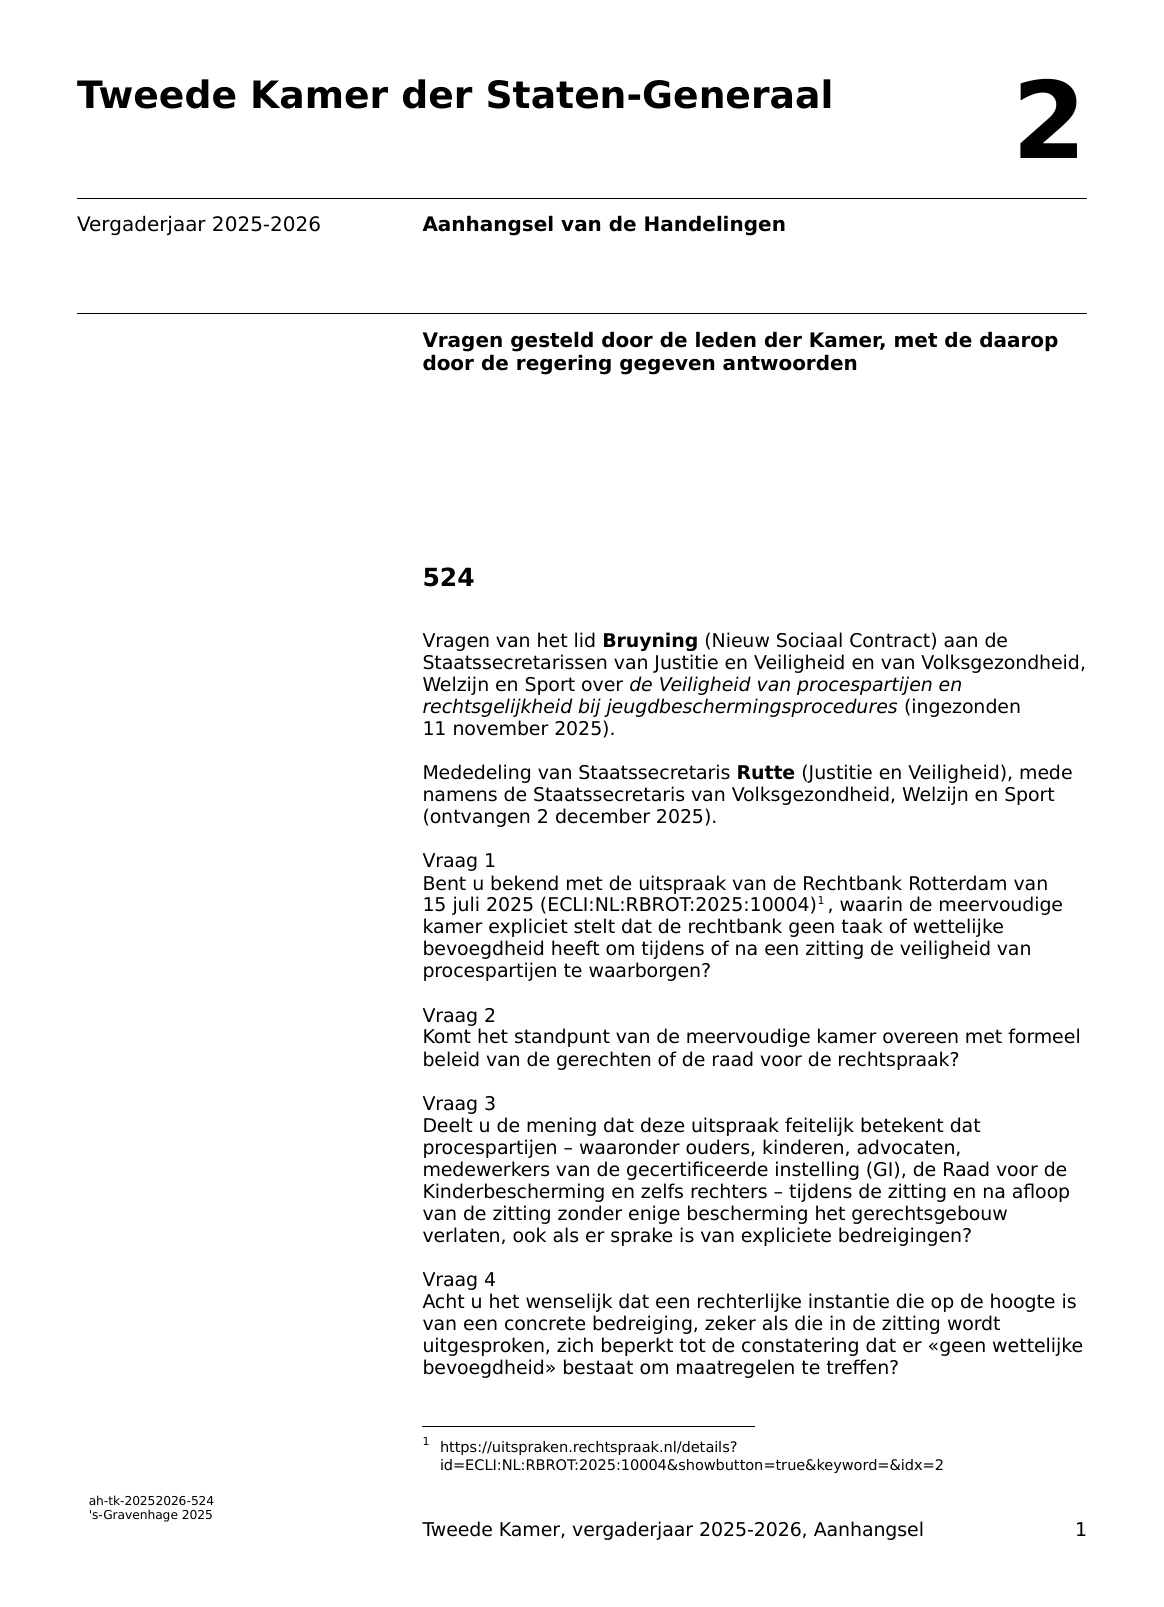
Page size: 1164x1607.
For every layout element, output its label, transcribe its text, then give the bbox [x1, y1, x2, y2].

table_cell [77, 314, 422, 375]
table_cell Vragen gesteld door de leden der Kamer, met de daarop door de regering gegeven antwoorden [422, 314, 1087, 375]
text 's-Gravenhage 2025 [88, 1508, 323, 1522]
text ah-tk-20252026-524 [88, 1494, 323, 1508]
text Vraag 4 [422, 1269, 1087, 1291]
text Deelt u de mening dat deze uitspraak feitelijk betekent dat procespartijen – waaronder ouders, kinderen, advocaten, medewerkers van de gecertificeerde instelling (GI), de Raad voor de Kinderbescherming en zelfs rechters – tijdens de zitting en na afloop van de zitting zonder enige bescherming het gerechtsgebouw verlaten, ook als er sprake is van expliciete bedreigingen? [422, 1114, 1087, 1246]
table_header 2 [886, 59, 1087, 198]
text Komt het standpunt van de meervoudige kamer overeen met formeel beleid van de gerechten of de raad voor de rechtspraak? [422, 1026, 1087, 1070]
text Vraag 3 [422, 1093, 1087, 1114]
table_cell Vergaderjaar 2025-2026 [77, 199, 422, 313]
table_cell Aanhangsel van de Handelingen [422, 199, 1087, 313]
text https://uitspraken.rechtspraak.nl/details?id=ECLI:NL:RBROT:2025:10004&showbutton=true&keyword=&idx=2 [422, 1435, 1087, 1474]
text Vraag 2 [422, 1004, 1087, 1026]
text Bent u bekend met de uitspraak van de Rechtbank Rotterdam van 15 juli 2025 (ECLI:NL:RBROT:2025:10004), waarin de meervoudige kamer expliciet stelt dat de rechtbank geen taak of wettelijke bevoegdheid heeft om tijdens of na een zitting de veiligheid van procespartijen te waarborgen? [422, 872, 1087, 982]
text Vragen van het lid Bruyning (Nieuw Sociaal Contract) aan de Staatssecretarissen van Justitie en Veiligheid en van Volksgezondheid, Welzijn en Sport over de Veiligheid van procespartijen en rechtsgelijkheid bij jeugdbeschermingsprocedures (ingezonden 11 november 2025). [422, 630, 1087, 740]
text Vraag 1 [422, 850, 1087, 872]
text Mededeling van Staatssecretaris Rutte (Justitie en Veiligheid), mede namens de Staatssecretaris van Volksgezondheid, Welzijn en Sport (ontvangen 2 december 2025). [422, 762, 1087, 828]
text Acht u het wenselijk dat een rechterlijke instantie die op de hoogte is van een concrete bedreiging, zeker als die in de zitting wordt uitgesproken, zich beperkt tot de constatering dat er «geen wettelijke bevoegdheid» bestaat om maatregelen te treffen? [422, 1291, 1087, 1378]
text 524 [422, 563, 1087, 592]
table_header Tweede Kamer der Staten-Generaal [77, 59, 886, 198]
